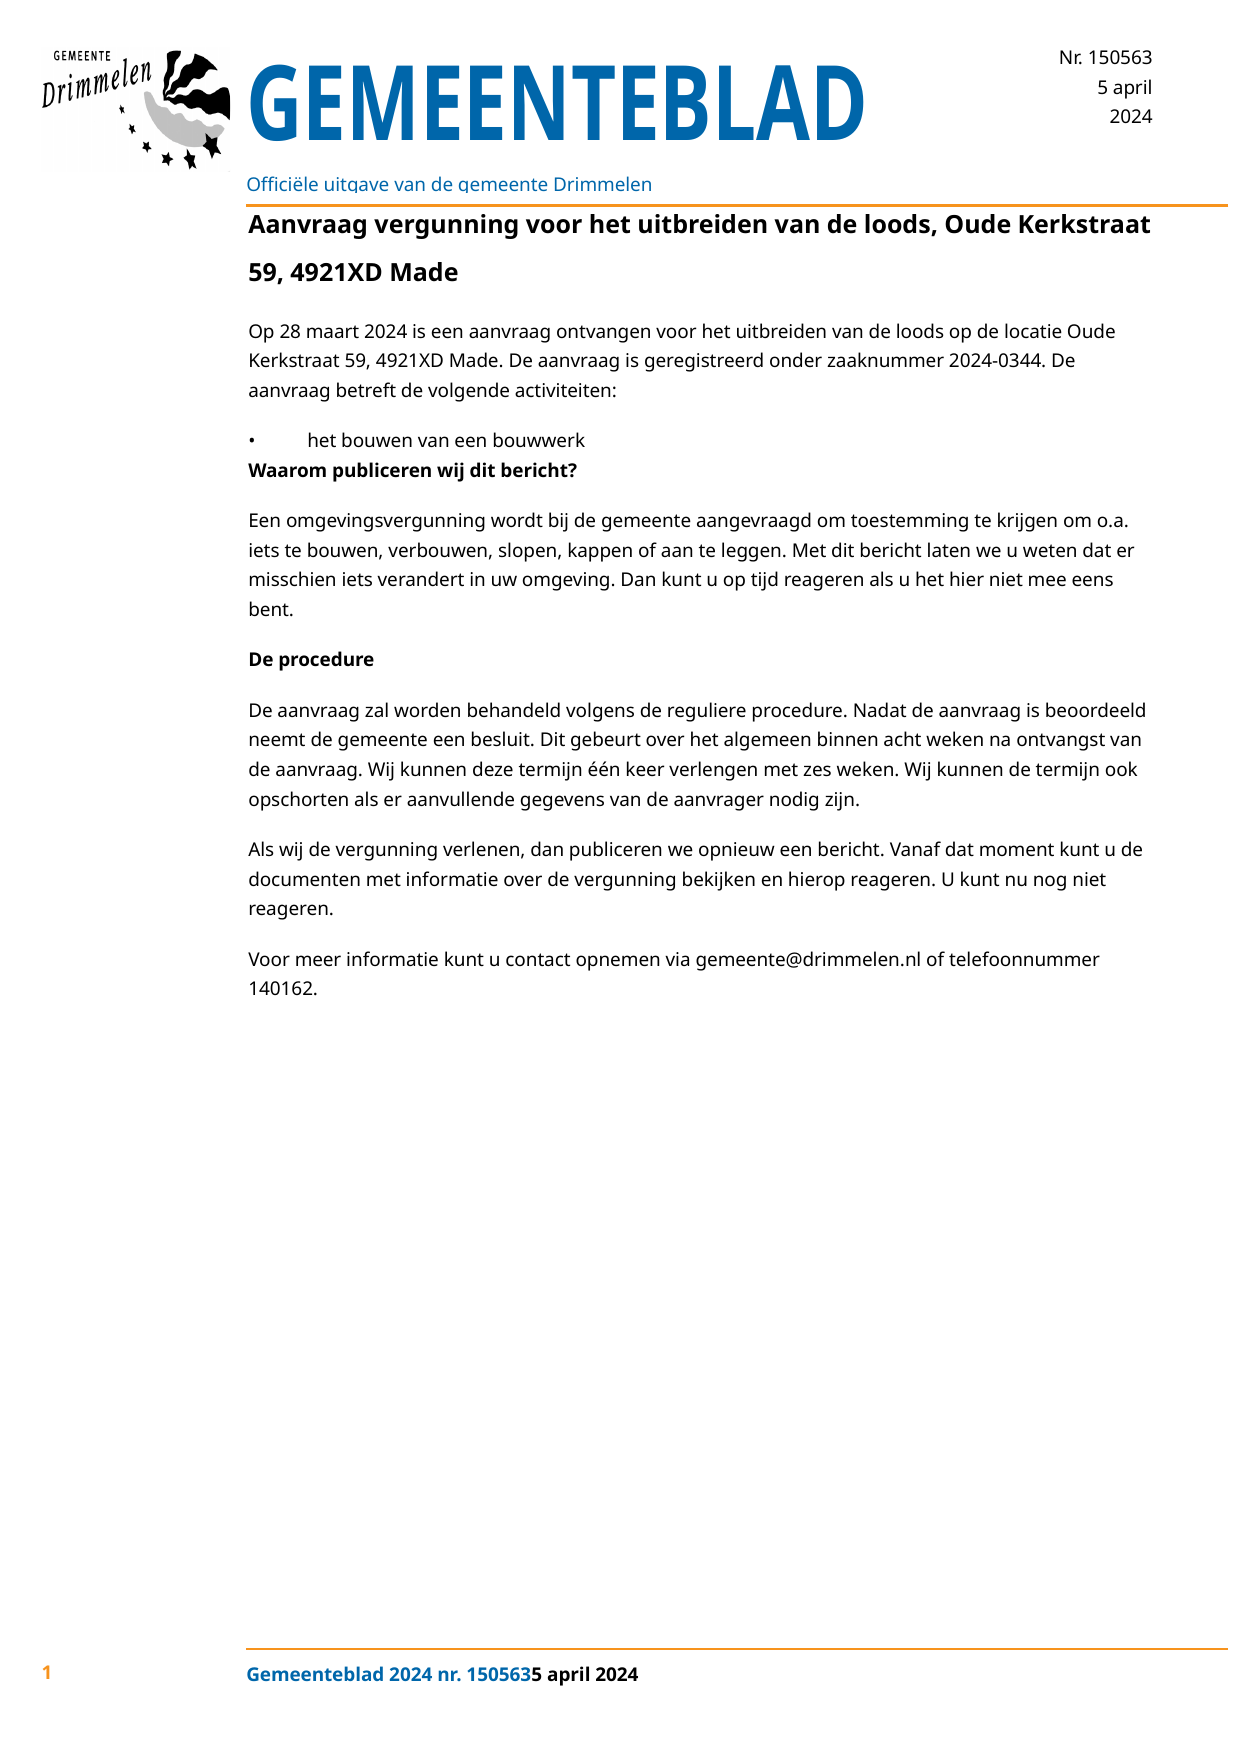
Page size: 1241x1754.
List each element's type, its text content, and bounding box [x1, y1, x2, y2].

list het bouwen van een bouwwerk [248, 427, 1152, 453]
text Als wij de vergunning verlenen, dan publiceren we opnieuw een bericht. Vanaf dat moment kunt u de documenten met informatie over de vergunning bekijken en hierop reageren. U kunt nu nog niet reageren. [248, 836, 1152, 921]
text Voor meer informatie kunt u contact opnemen via gemeente@drimmelen.nl of telefoonnummer 140162. [248, 946, 1152, 1001]
picture [41, 47, 231, 172]
text Aanvraag vergunning voor het uitbreiden van de loods, Oude Kerkstraat 59, 4921XD Made [248, 207, 1152, 288]
text Een omgevingsvergunning wordt bij de gemeente aangevraagd om toestemming te krijgen om o.a. iets te bouwen, verbouwen, slopen, kappen of aan te leggen. Met dit bericht laten we u weten dat er misschien iets verandert in uw omgeving. Dan kunt u op tijd reageren als u het hier niet mee eens bent. [248, 507, 1152, 622]
text Op 28 maart 2024 is een aanvraag ontvangen voor het uitbreiden van de loods op de locatie Oude Kerkstraat 59, 4921XD Made. De aanvraag is geregistreerd onder zaaknummer 2024-0344. De aanvraag betreft de volgende activiteiten: [248, 318, 1152, 403]
text De aanvraag zal worden behandeld volgens de reguliere procedure. Nadat de aanvraag is beoordeeld neemt de gemeente een besluit. Dit gebeurt over het algemeen binnen acht weken na ontvangst van de aanvraag. Wij kunnen deze termijn één keer verlengen met zes weken. Wij kunnen de termijn ook opschorten als er aanvullende gegevens van de aanvrager nodig zijn. [248, 697, 1152, 812]
text Waarom publiceren wij dit bericht? [248, 457, 1152, 483]
text De procedure [248, 647, 1152, 672]
